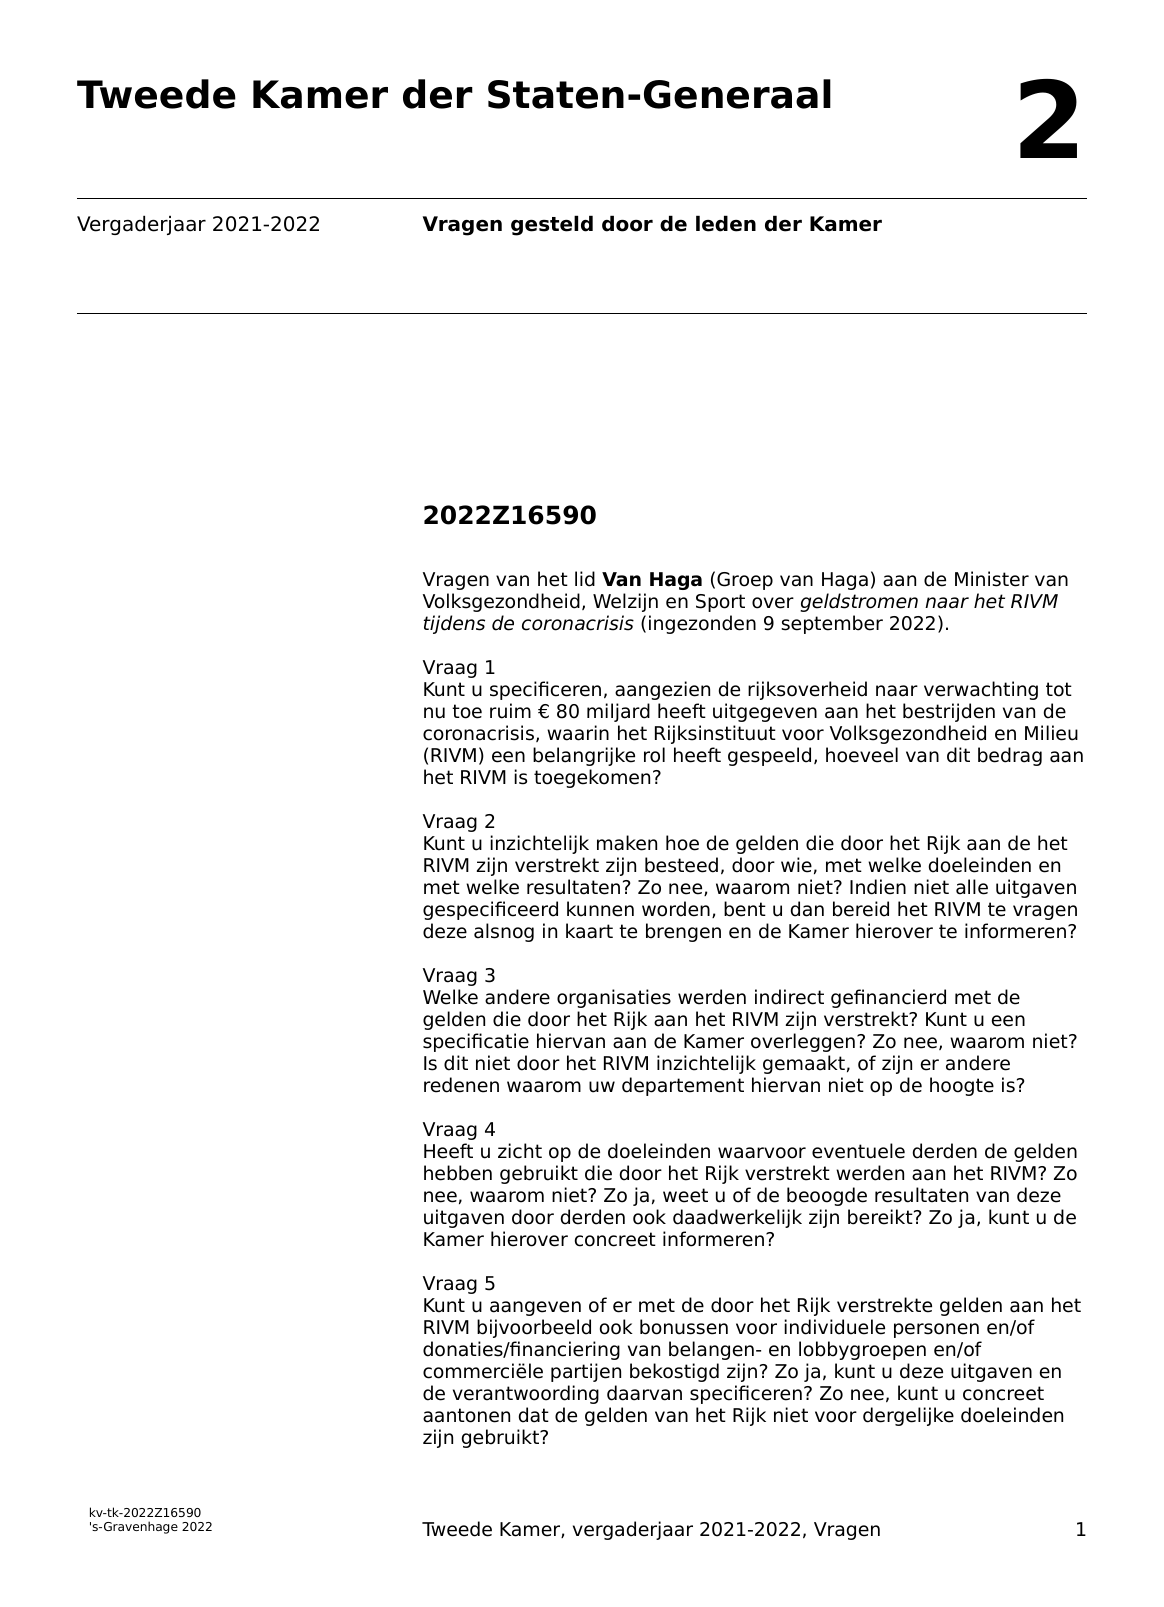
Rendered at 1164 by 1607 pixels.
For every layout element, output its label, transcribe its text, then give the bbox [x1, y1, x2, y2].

text Kunt u inzichtelijk maken hoe de gelden die door het Rijk aan de het RIVM zijn verstrekt zijn besteed, door wie, met welke doeleinden en met welke resultaten? Zo nee, waarom niet? Indien niet alle uitgaven gespecificeerd kunnen worden, bent u dan bereid het RIVM te vragen deze alsnog in kaart te brengen en de Kamer hierover te informeren? [422, 833, 1087, 943]
text Vraag 2 [422, 811, 1087, 833]
text Vraag 3 [422, 965, 1087, 987]
table_cell Vergaderjaar 2021-2022 [77, 199, 422, 313]
text 's-Gravenhage 2022 [88, 1520, 323, 1534]
text Vragen van het lid Van Haga (Groep van Haga) aan de Minister van Volksgezondheid, Welzijn en Sport over geldstromen naar het RIVM tijdens de coronacrisis (ingezonden 9 september 2022). [422, 569, 1087, 635]
text Kunt u specificeren, aangezien de rijksoverheid naar verwachting tot nu toe ruim € 80 miljard heeft uitgegeven aan het bestrijden van de coronacrisis, waarin het Rijksinstituut voor Volksgezondheid en Milieu (RIVM) een belangrijke rol heeft gespeeld, hoeveel van dit bedrag aan het RIVM is toegekomen? [422, 679, 1087, 789]
text 2022Z16590 [422, 501, 1087, 531]
text Welke andere organisaties werden indirect gefinancierd met de gelden die door het Rijk aan het RIVM zijn verstrekt? Kunt u een specificatie hiervan aan de Kamer overleggen? Zo nee, waarom niet? Is dit niet door het RIVM inzichtelijk gemaakt, of zijn er andere redenen waarom uw departement hiervan niet op de hoogte is? [422, 987, 1087, 1097]
table_header 2 [886, 59, 1087, 198]
table_cell Vragen gesteld door de leden der Kamer [422, 199, 1087, 313]
text Vraag 1 [422, 657, 1087, 679]
text Vraag 4 [422, 1119, 1087, 1141]
text Vraag 5 [422, 1273, 1087, 1295]
text kv-tk-2022Z16590 [88, 1506, 323, 1520]
text Kunt u aangeven of er met de door het Rijk verstrekte gelden aan het RIVM bijvoorbeeld ook bonussen voor individuele personen en/of donaties/financiering van belangen- en lobbygroepen en/of commerciële partijen bekostigd zijn? Zo ja, kunt u deze uitgaven en de verantwoording daarvan specificeren? Zo nee, kunt u concreet aantonen dat de gelden van het Rijk niet voor dergelijke doeleinden zijn gebruikt? [422, 1295, 1087, 1449]
table_header Tweede Kamer der Staten-Generaal [77, 59, 886, 198]
text Heeft u zicht op de doeleinden waarvoor eventuele derden de gelden hebben gebruikt die door het Rijk verstrekt werden aan het RIVM? Zo nee, waarom niet? Zo ja, weet u of de beoogde resultaten van deze uitgaven door derden ook daadwerkelijk zijn bereikt? Zo ja, kunt u de Kamer hierover concreet informeren? [422, 1141, 1087, 1251]
